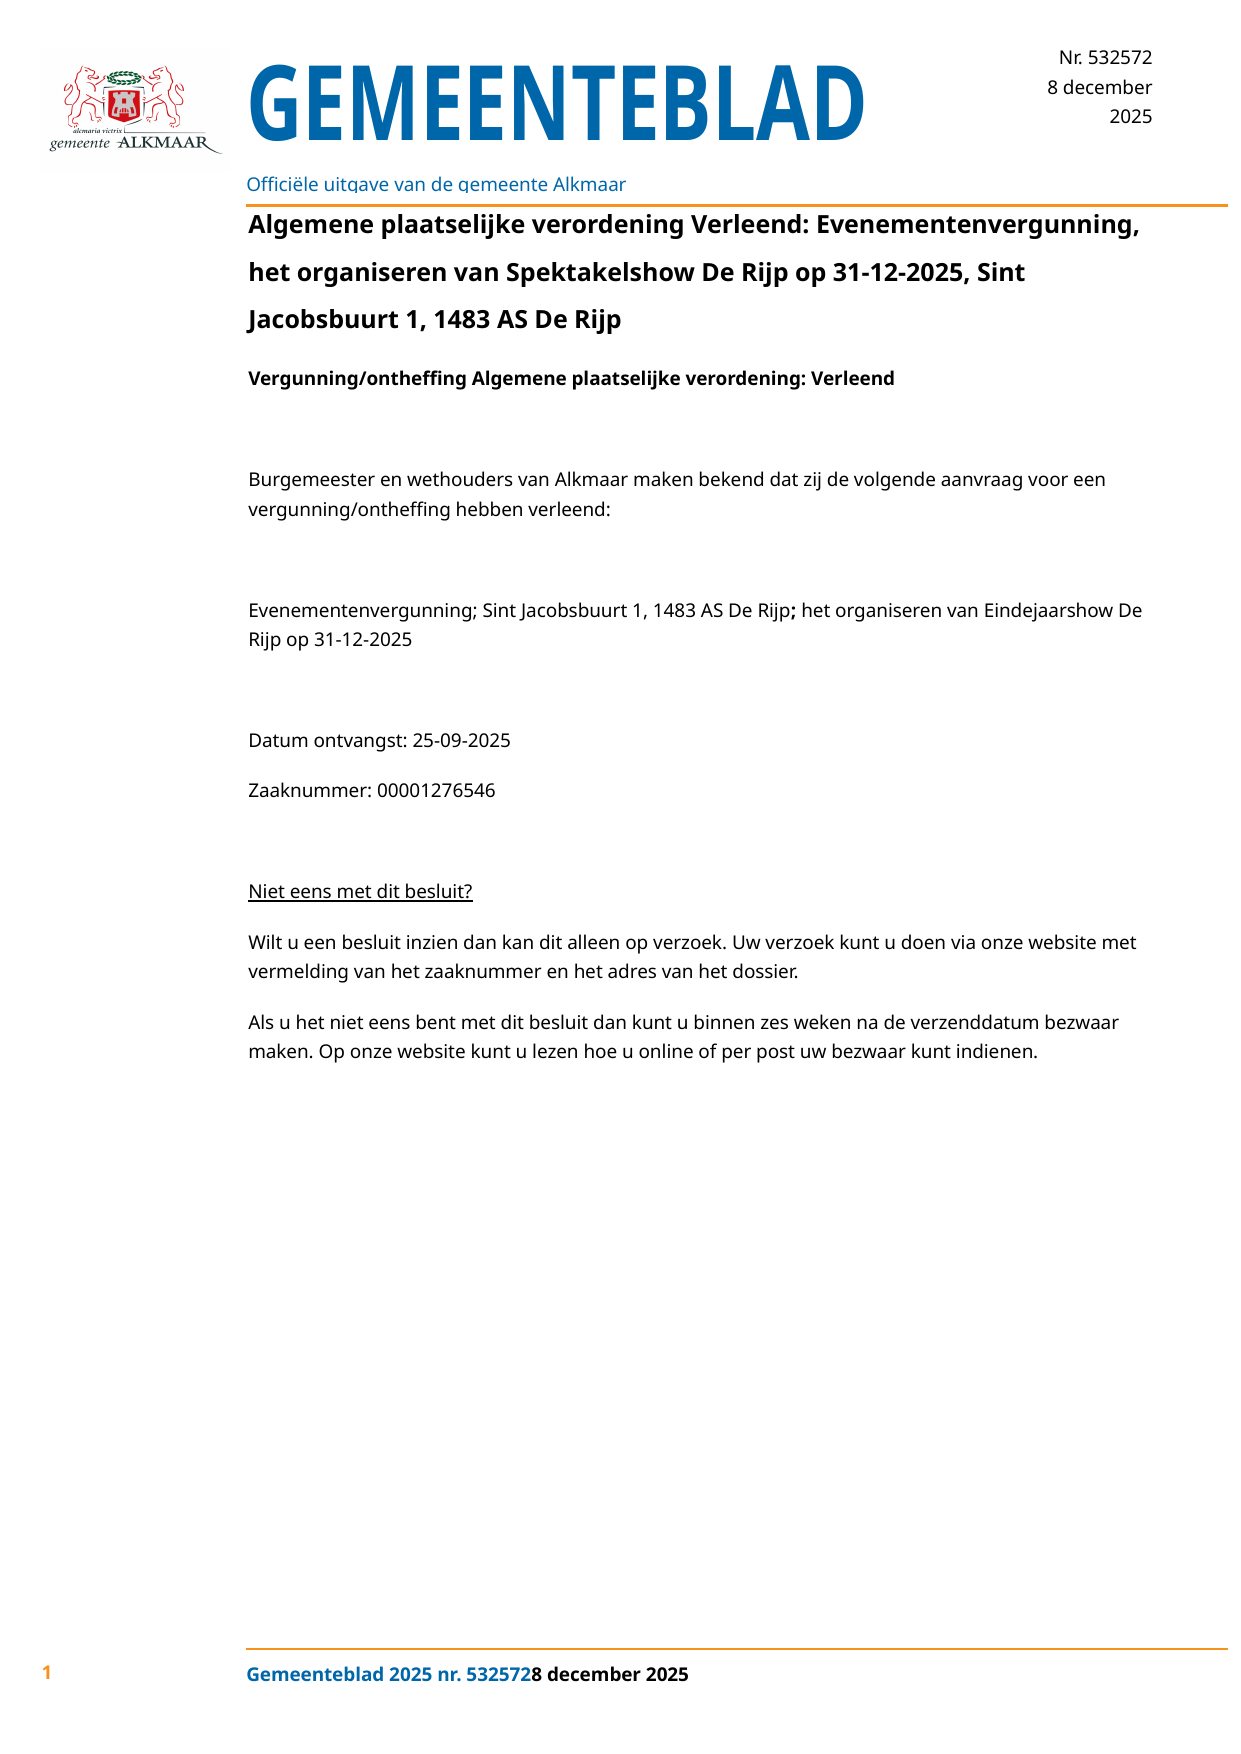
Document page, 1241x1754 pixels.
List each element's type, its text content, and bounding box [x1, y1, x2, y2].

text Algemene plaatselijke verordening Verleend: Evenementenvergunning, het organiseren van Spektakelshow De Rijp op 31-12-2025, Sint Jacobsbuurt 1, 1483 AS De Rijp [248, 207, 1152, 336]
text Zaaknummer: 00001276546 [248, 778, 1152, 803]
picture [41, 47, 231, 172]
text Evenementenvergunning; Sint Jacobsbuurt 1, 1483 AS De Rijp; het organiseren van Eindejaarshow De Rijp op 31-12-2025 [248, 597, 1152, 652]
text Datum ontvangst: 25-09-2025 [248, 727, 1152, 753]
text Wilt u een besluit inzien dan kan dit alleen op verzoek. Uw verzoek kunt u doen via onze website met vermelding van het zaaknummer en het adres van het dossier. [248, 929, 1152, 984]
text Vergunning/ontheffing Algemene plaatselijke verordening: Verleend [248, 366, 1152, 391]
text Burgemeester en wethouders van Alkmaar maken bekend dat zij de volgende aanvraag voor een vergunning/ontheffing hebben verleend: [248, 466, 1152, 522]
text Als u het niet eens bent met dit besluit dan kunt u binnen zes weken na de verzenddatum bezwaar maken. Op onze website kunt u lezen hoe u online of per post uw bezwaar kunt indienen. [248, 1009, 1152, 1064]
text Niet eens met dit besluit? [248, 878, 1152, 904]
